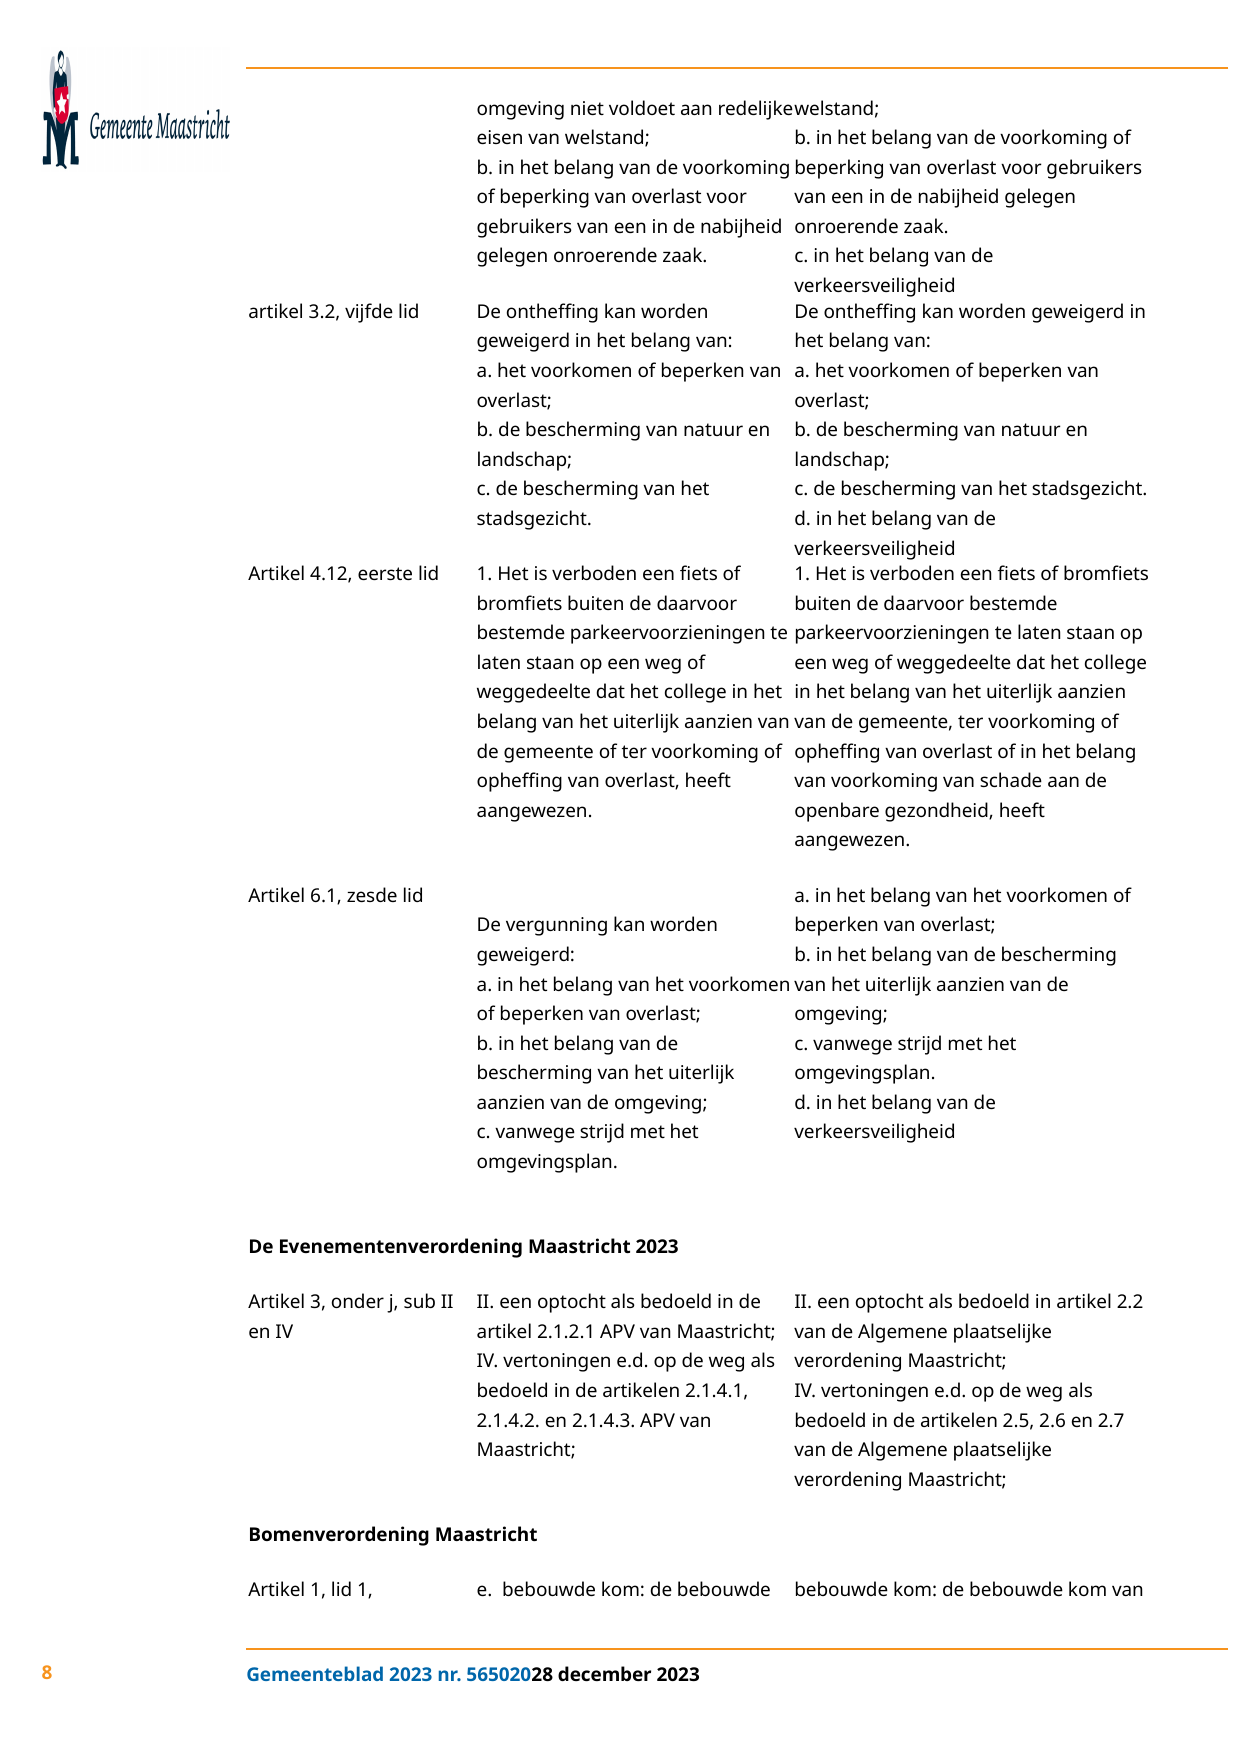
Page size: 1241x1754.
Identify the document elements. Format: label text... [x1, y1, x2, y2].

table_cell Artikel 6.1, zesde lid [248, 882, 476, 1203]
table_cell welstand; b. in het belang van de voorkoming of beperking van overlast voor gebruikers van een in de nabijheid gelegen onroerende zaak. c. in het belang van de verkeersveiligheid [794, 95, 1152, 298]
table_cell 1. Het is verboden een fiets of bromfiets buiten de daarvoor bestemde parkeervoorzieningen te laten staan op een weg of weggedeelte dat het college in het belang van het uiterlijk aanzien van de gemeente, ter voorkoming of opheffing van overlast of in het belang van voorkoming van schade aan de openbare gezondheid, heeft aangewezen. [794, 560, 1152, 882]
table_cell omgeving niet voldoet aan redelijke eisen van welstand; b. in het belang van de voorkoming of beperking van overlast voor gebruikers van een in de nabijheid gelegen onroerende zaak. [476, 95, 794, 298]
table_cell a. in het belang van het voorkomen of beperken van overlast; b. in het belang van de bescherming van het uiterlijk aanzien van de omgeving; c. vanwege strijd met het omgevingsplan. d. in het belang van de verkeersveiligheid [794, 882, 1152, 1203]
table_cell Artikel 1, lid 1, [248, 1577, 476, 1602]
table_cell II. een optocht als bedoeld in de artikel 2.1.2.1 APV van Maastricht; IV. vertoningen e.d. op de weg als bedoeld in de artikelen 2.1.4.1, 2.1.4.2. en 2.1.4.3. APV van Maastricht; [476, 1289, 794, 1492]
table_cell De ontheffing kan worden geweigerd in het belang van: a. het voorkomen of beperken van overlast; b. de bescherming van natuur en landschap; c. de bescherming van het stadsgezicht. d. in het belang van de verkeersveiligheid [794, 298, 1152, 560]
table_cell Bomenverordening Maastricht [248, 1492, 1152, 1577]
table_cell bebouwde kom: de bebouwde kom van [794, 1577, 1152, 1602]
table_cell e. bebouwde kom: de bebouwde [476, 1577, 794, 1602]
table_cell De Evenementenverordening Maastricht 2023 [248, 1204, 1152, 1288]
table_cell De vergunning kan worden geweigerd: a. in het belang van het voorkomen of beperken van overlast; b. in het belang van de bescherming van het uiterlijk aanzien van de omgeving; c. vanwege strijd met het omgevingsplan. [476, 882, 794, 1203]
table_cell 1. Het is verboden een fiets of bromfiets buiten de daarvoor bestemde parkeervoorzieningen te laten staan op een weg of weggedeelte dat het college in het belang van het uiterlijk aanzien van de gemeente of ter voorkoming of opheffing van overlast, heeft aangewezen. [476, 560, 794, 882]
table_cell Artikel 4.12, eerste lid [248, 560, 476, 882]
table_cell Artikel 3, onder j, sub II en IV [248, 1289, 476, 1492]
table_cell De ontheffing kan worden geweigerd in het belang van: a. het voorkomen of beperken van overlast; b. de bescherming van natuur en landschap; c. de bescherming van het stadsgezicht. [476, 298, 794, 560]
table_cell artikel 3.2, vijfde lid [248, 298, 476, 560]
table_cell II. een optocht als bedoeld in artikel 2.2 van de Algemene plaatselijke verordening Maastricht; IV. vertoningen e.d. op de weg als bedoeld in de artikelen 2.5, 2.6 en 2.7 van de Algemene plaatselijke verordening Maastricht; [794, 1289, 1152, 1492]
table_cell [248, 95, 476, 298]
picture [41, 47, 231, 172]
